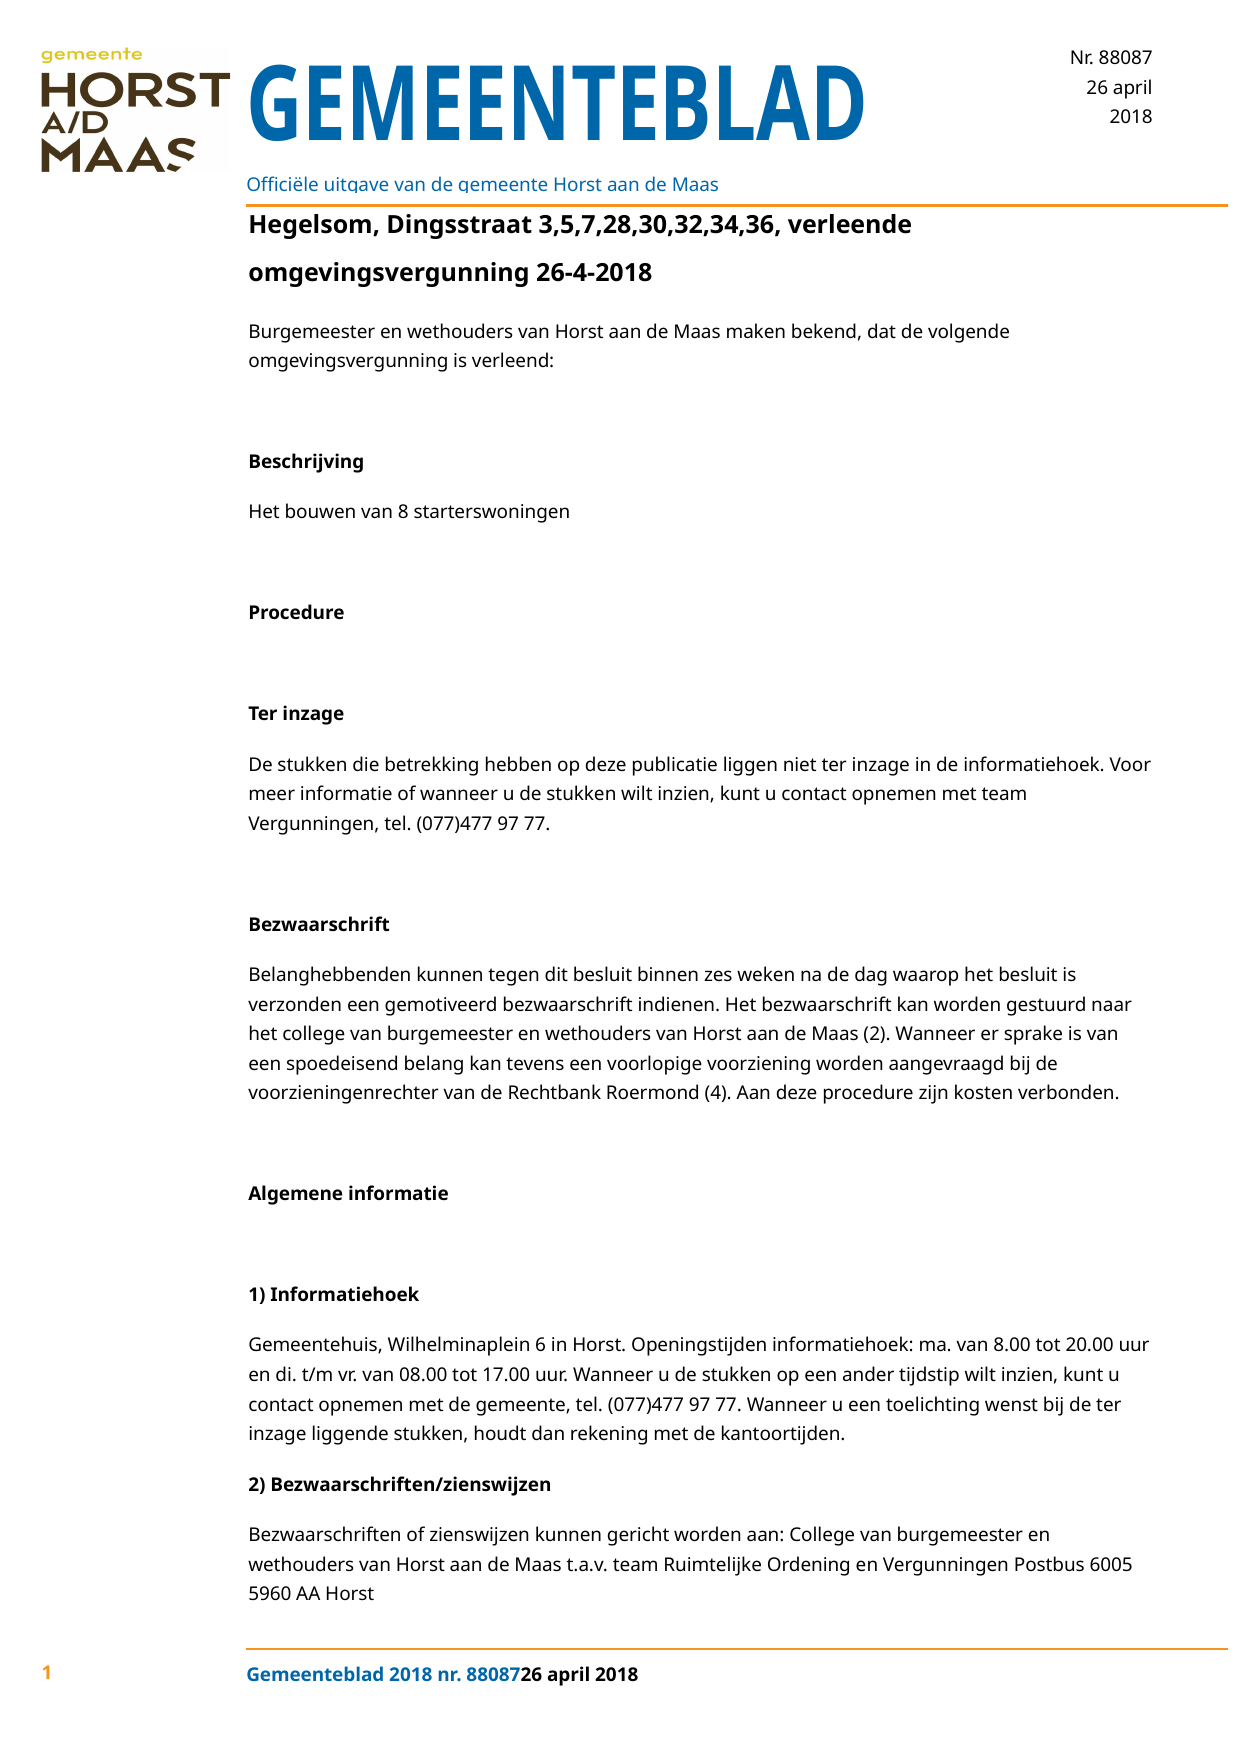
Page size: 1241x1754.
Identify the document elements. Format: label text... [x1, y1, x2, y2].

text Beschrijving [248, 448, 1152, 474]
text Algemene informatie [248, 1180, 1152, 1206]
text Procedure [248, 599, 1152, 625]
text Burgemeester en wethouders van Horst aan de Maas maken bekend, dat de volgende omgevingsvergunning is verleend: [248, 318, 1152, 373]
text Bezwaarschriften of zienswijzen kunnen gericht worden aan: College van burgemeester en wethouders van Horst aan de Maas t.a.v. team Ruimtelijke Ordening en Vergunningen Postbus 6005 5960 AA Horst [248, 1521, 1152, 1606]
text Hegelsom, Dingsstraat 3,5,7,28,30,32,34,36, verleende omgevingsvergunning 26-4-2018 [248, 207, 1152, 288]
picture [41, 47, 231, 172]
text 2) Bezwaarschriften/zienswijzen [248, 1471, 1152, 1497]
text Ter inzage [248, 700, 1152, 726]
text 1) Informatiehoek [248, 1281, 1152, 1307]
text Het bouwen van 8 starterswoningen [248, 499, 1152, 524]
text Bezwaarschrift [248, 911, 1152, 937]
text Gemeentehuis, Wilhelminaplein 6 in Horst. Openingstijden informatiehoek: ma. van 8.00 tot 20.00 uur en di. t/m vr. van 08.00 tot 17.00 uur. Wanneer u de stukken op een ander tijdstip wilt inzien, kunt u contact opnemen met de gemeente, tel. (077)477 97 77. Wanneer u een toelichting wenst bij de ter inzage liggende stukken, houdt dan rekening met de kantoortijden. [248, 1332, 1152, 1446]
text De stukken die betrekking hebben op deze publicatie liggen niet ter inzage in de informatiehoek. Voor meer informatie of wanneer u de stukken wilt inzien, kunt u contact opnemen met team Vergunningen, tel. (077)477 97 77. [248, 751, 1152, 836]
text Belanghebbenden kunnen tegen dit besluit binnen zes weken na de dag waarop het besluit is verzonden een gemotiveerd bezwaarschrift indienen. Het bezwaarschrift kan worden gestuurd naar het college van burgemeester en wethouders van Horst aan de Maas (2). Wanneer er sprake is van een spoedeisend belang kan tevens een voorlopige voorziening worden aangevraagd bij de voorzieningenrechter van de Rechtbank Roermond (4). Aan deze procedure zijn kosten verbonden. [248, 961, 1152, 1105]
